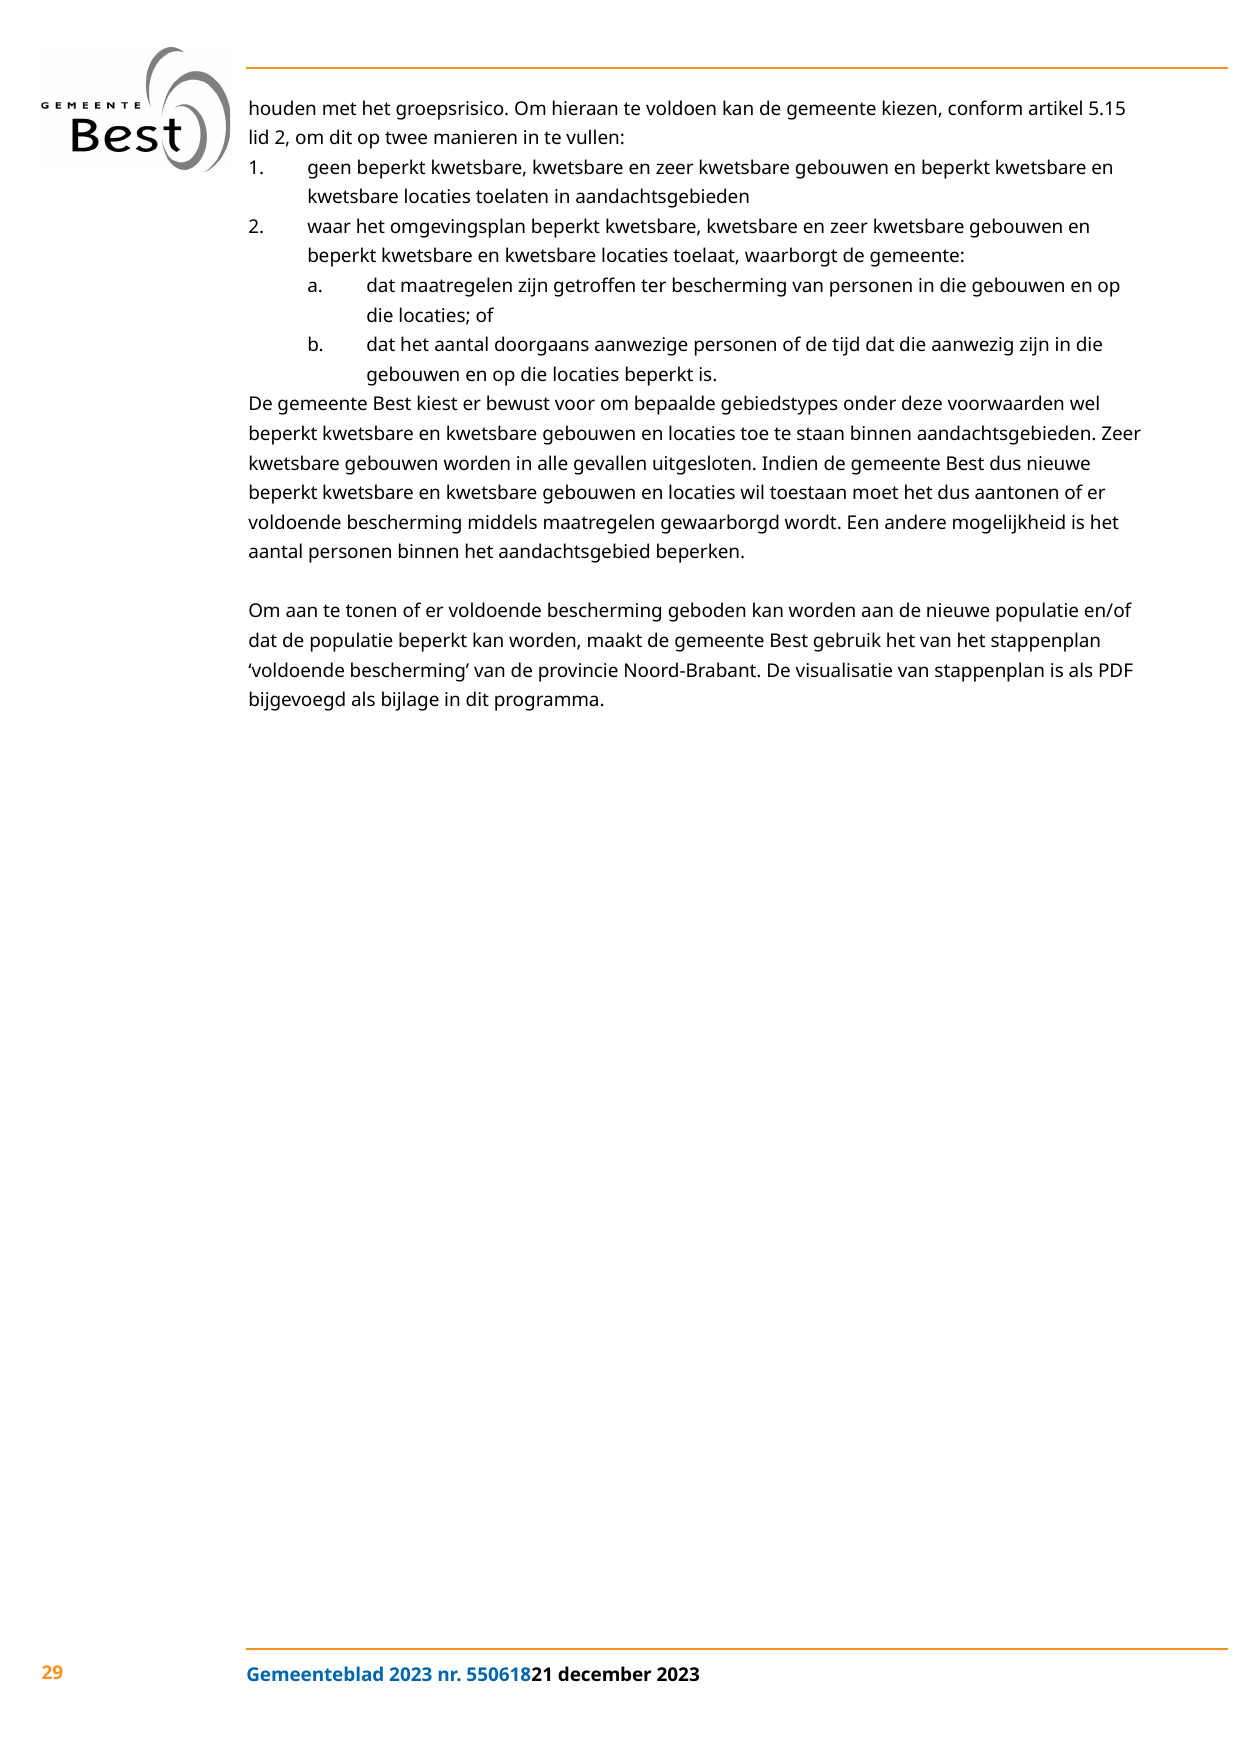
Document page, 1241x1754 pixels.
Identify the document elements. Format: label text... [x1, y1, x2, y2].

text De gemeente Best kiest er bewust voor om bepaalde gebiedstypes onder deze voorwaarden wel beperkt kwetsbare en kwetsbare gebouwen en locaties toe te staan binnen aandachtsgebieden. Zeer kwetsbare gebouwen worden in alle gevallen uitgesloten. Indien de gemeente Best dus nieuwe beperkt kwetsbare en kwetsbare gebouwen en locaties wil toestaan moet het dus aantonen of er voldoende bescherming middels maatregelen gewaarborgd wordt. Een andere mogelijkheid is het aantal personen binnen het aandachtsgebied beperken. [248, 391, 1152, 564]
text houden met het groepsrisico. Om hieraan te voldoen kan de gemeente kiezen, conform artikel 5.15 lid 2, om dit op twee manieren in te vullen: [248, 95, 1152, 150]
list geen beperkt kwetsbare, kwetsbare en zeer kwetsbare gebouwen en beperkt kwetsbare en kwetsbare locaties toelaten in aandachtsgebieden [248, 154, 1152, 209]
list waar het omgevingsplan beperkt kwetsbare, kwetsbare en zeer kwetsbare gebouwen en beperkt kwetsbare en kwetsbare locaties toelaat, waarborgt de gemeente: [248, 213, 1152, 268]
picture [41, 47, 231, 172]
list dat maatregelen zijn getroffen ter bescherming van personen in die gebouwen en op die locaties; of [307, 272, 1152, 328]
text Om aan te tonen of er voldoende bescherming geboden kan worden aan de nieuwe populatie en/of dat de populatie beperkt kan worden, maakt de gemeente Best gebruik het van het stappenplan ‘voldoende bescherming’ van de provincie Noord-Brabant. De visualisatie van stappenplan is als PDF bijgevoegd als bijlage in dit programma. [248, 598, 1152, 712]
list dat het aantal doorgaans aanwezige personen of de tijd dat die aanwezig zijn in die gebouwen en op die locaties beperkt is. [307, 331, 1152, 387]
